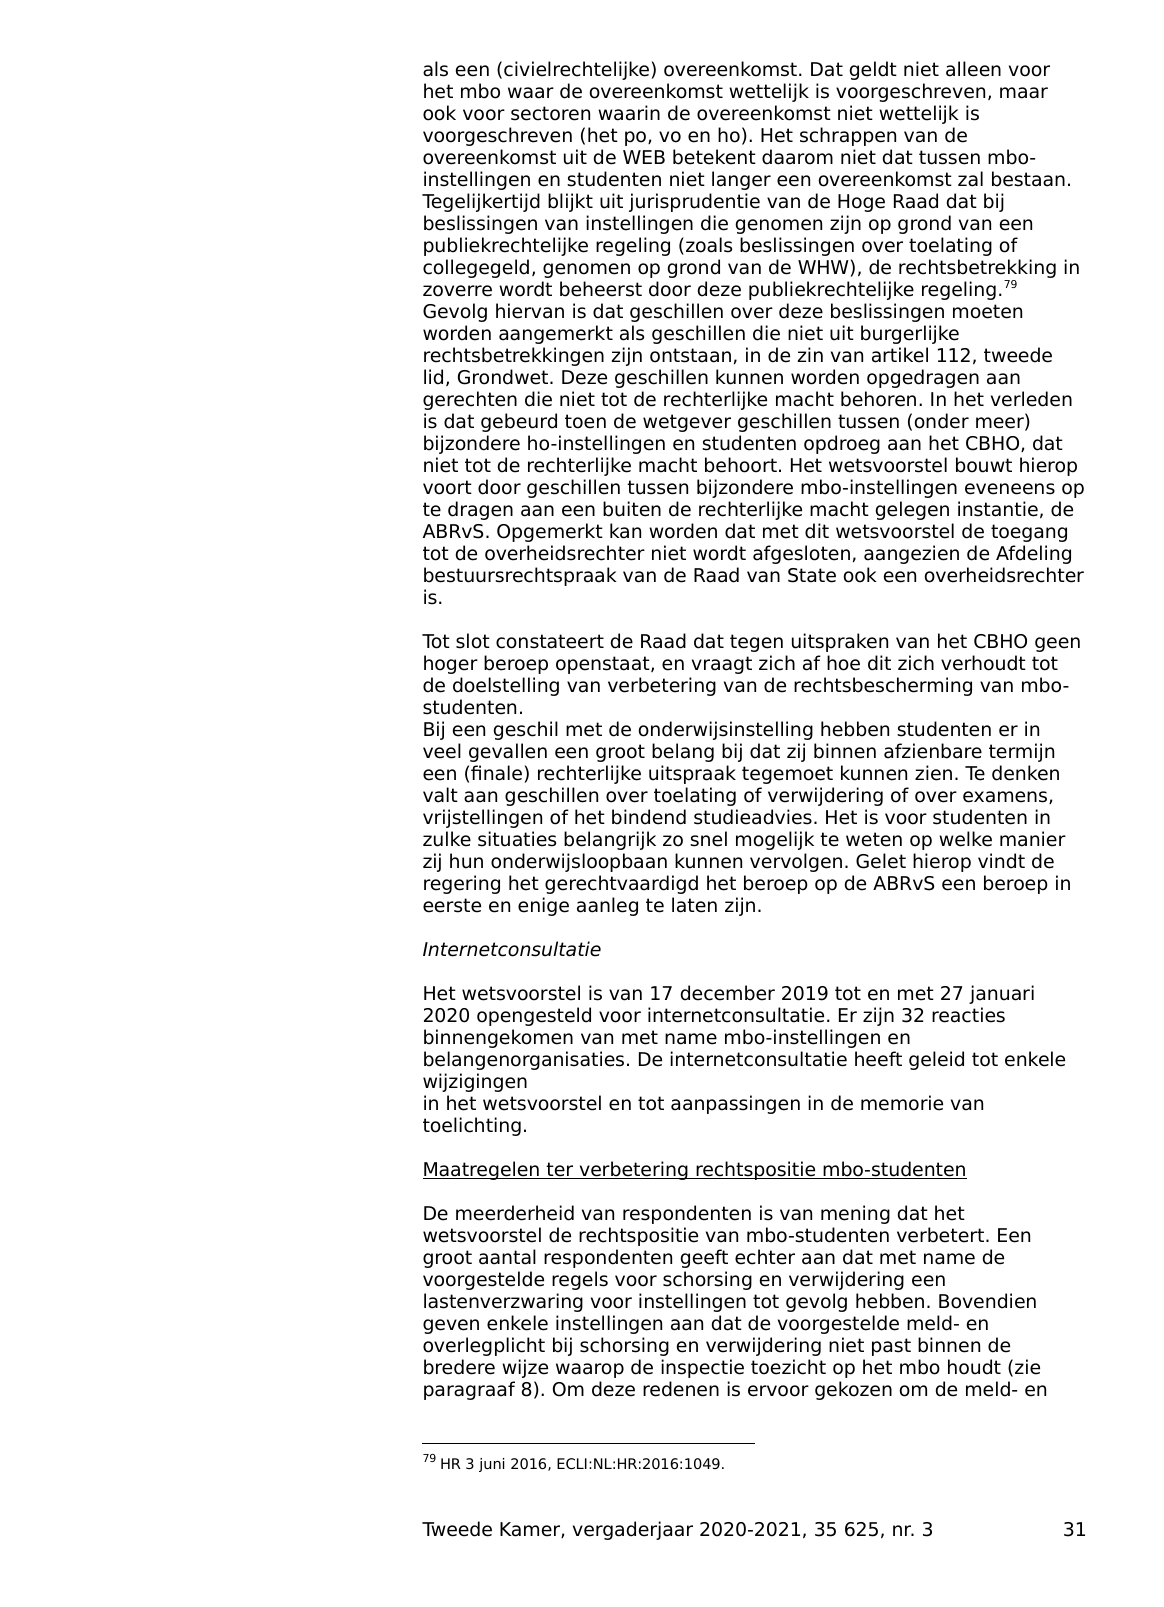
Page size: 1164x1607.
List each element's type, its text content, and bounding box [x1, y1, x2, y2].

text als een (civielrechtelijke) overeenkomst. Dat geldt niet alleen voor het mbo waar de overeenkomst wettelijk is voorgeschreven, maar ook voor sectoren waarin de overeenkomst niet wettelijk is voorgeschreven (het po, vo en ho). Het schrappen van de overeenkomst uit de WEB betekent daarom niet dat tussen mbo-instellingen en studenten niet langer een overeenkomst zal bestaan. Tegelijkertijd blijkt uit jurisprudentie van de Hoge Raad dat bij beslissingen van instellingen die genomen zijn op grond van een publiekrechtelijke regeling (zoals beslissingen over toelating of collegegeld, genomen op grond van de WHW), de rechtsbetrekking in zoverre wordt beheerst door deze publiekrechtelijke regeling. Gevolg hiervan is dat geschillen over deze beslissingen moeten worden aangemerkt als geschillen die niet uit burgerlijke rechtsbetrekkingen zijn ontstaan, in de zin van artikel 112, tweede lid, Grondwet. Deze geschillen kunnen worden opgedragen aan gerechten die niet tot de rechterlijke macht behoren. In het verleden is dat gebeurd toen de wetgever geschillen tussen (onder meer) bijzondere ho-instellingen en studenten opdroeg aan het CBHO, dat niet tot de rechterlijke macht behoort. Het wetsvoorstel bouwt hierop voort door geschillen tussen bijzondere mbo-instellingen eveneens op te dragen aan een buiten de rechterlijke macht gelegen instantie, de ABRvS. Opgemerkt kan worden dat met dit wetsvoorstel de toegang tot de overheidsrechter niet wordt afgesloten, aangezien de Afdeling bestuursrechtspraak van de Raad van State ook een overheidsrechter is. [422, 59, 1087, 608]
text HR 3 juni 2016, ECLI:NL:HR:2016:1049. [422, 1452, 1087, 1474]
text Het wetsvoorstel is van 17 december 2019 tot en met 27 januari 2020 opengesteld voor internetconsultatie. Er zijn 32 reacties binnengekomen van met name mbo-instellingen en belangenorganisaties. De internetconsultatie heeft geleid tot enkele wijzigingen [422, 983, 1087, 1093]
subtitle Internetconsultatie [422, 939, 1087, 961]
text De meerderheid van respondenten is van mening dat het wetsvoorstel de rechtspositie van mbo-studenten verbetert. Een groot aantal respondenten geeft echter aan dat met name de voorgestelde regels voor schorsing en verwijdering een lastenverzwaring voor instellingen tot gevolg hebben. Bovendien geven enkele instellingen aan dat de voorgestelde meld- en overlegplicht bij schorsing en verwijdering niet past binnen de bredere wijze waarop de inspectie toezicht op het mbo houdt (zie paragraaf 8). Om deze redenen is ervoor gekozen om de meld- en [422, 1203, 1087, 1401]
text in het wetsvoorstel en tot aanpassingen in de memorie van toelichting. [422, 1093, 1087, 1137]
text Bij een geschil met de onderwijsinstelling hebben studenten er in veel gevallen een groot belang bij dat zij binnen afzienbare termijn een (finale) rechterlijke uitspraak tegemoet kunnen zien. Te denken valt aan geschillen over toelating of verwijdering of over examens, vrijstellingen of het bindend studieadvies. Het is voor studenten in zulke situaties belangrijk zo snel mogelijk te weten op welke manier zij hun onderwijsloopbaan kunnen vervolgen. Gelet hierop vindt de regering het gerechtvaardigd het beroep op de ABRvS een beroep in eerste en enige aanleg te laten zijn. [422, 719, 1087, 916]
text Tot slot constateert de Raad dat tegen uitspraken van het CBHO geen hoger beroep openstaat, en vraagt zich af hoe dit zich verhoudt tot de doelstelling van verbetering van de rechtsbescherming van mbo-studenten. [422, 631, 1087, 719]
subtitle Maatregelen ter verbetering rechtspositie mbo-studenten [422, 1159, 1087, 1181]
